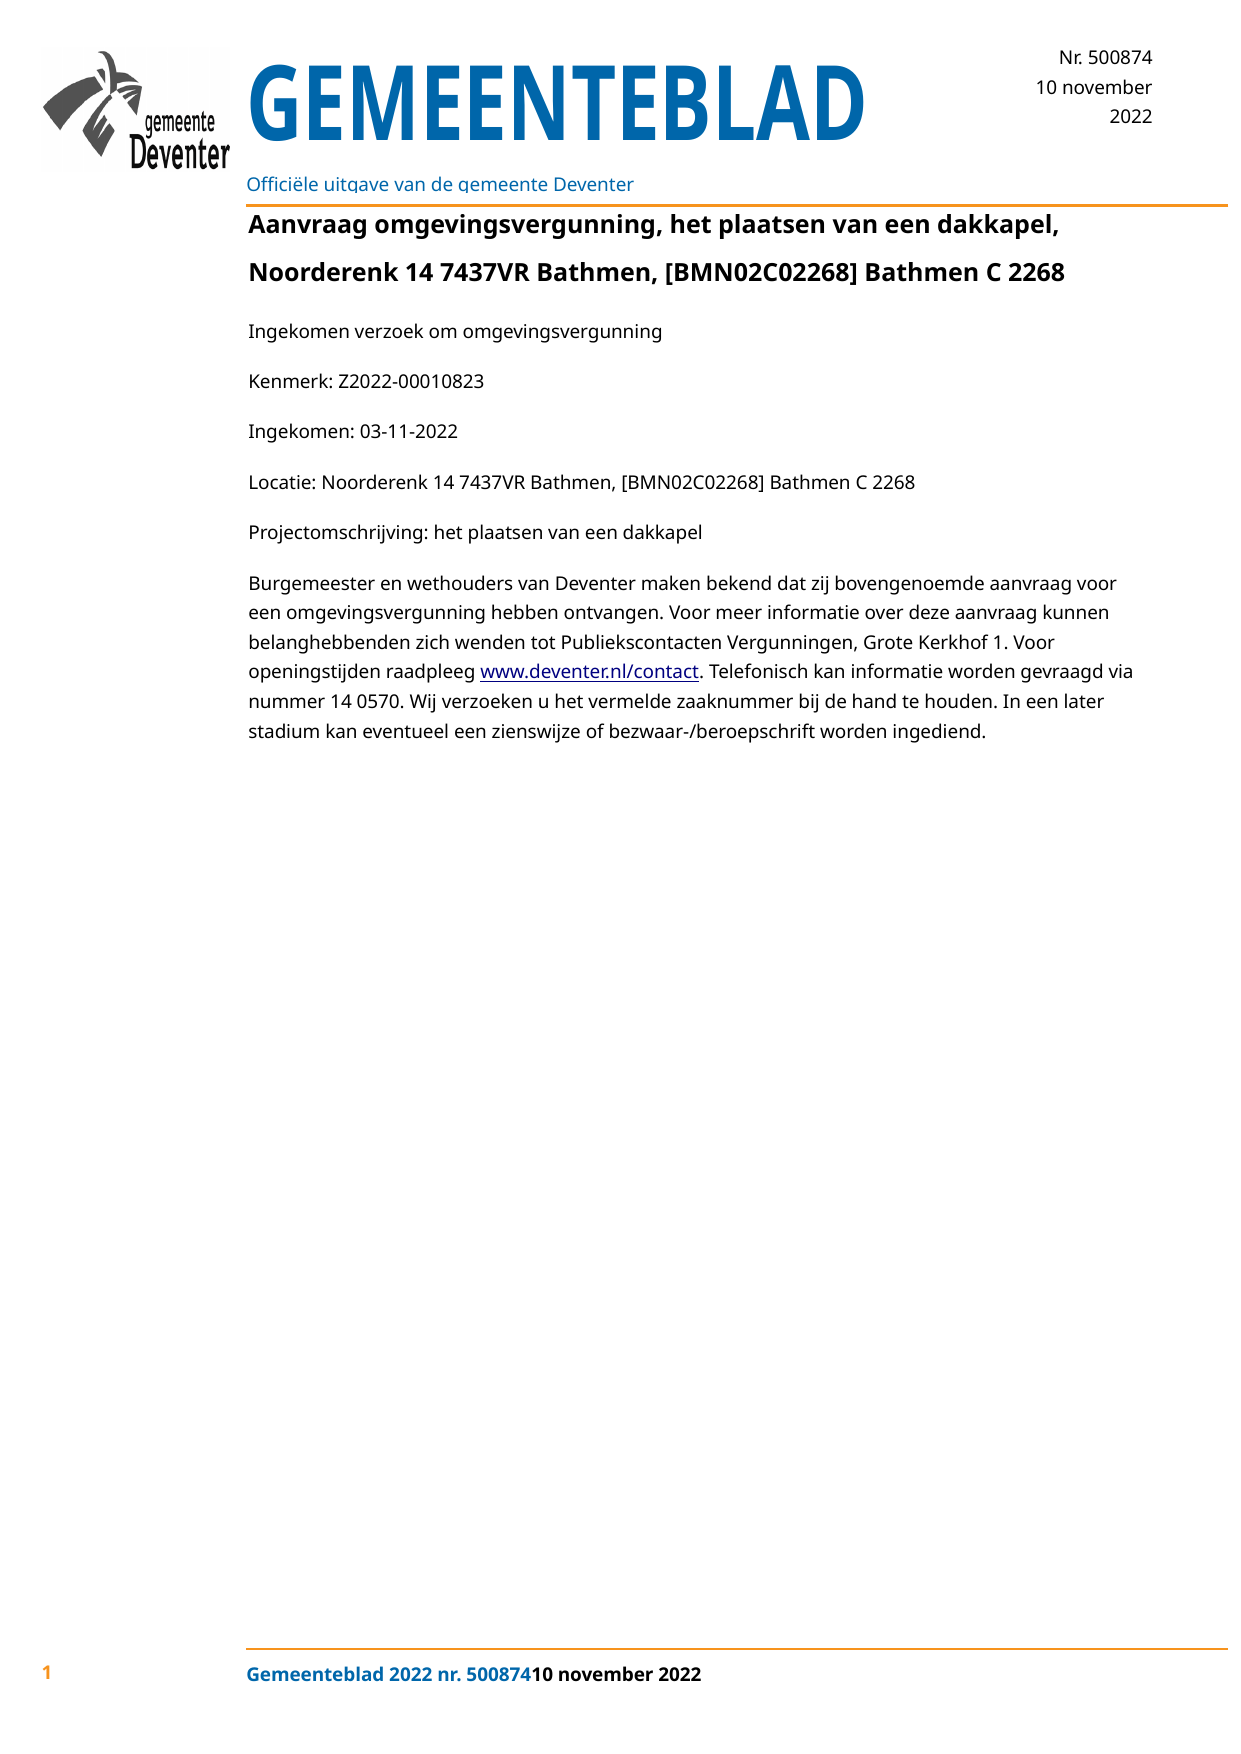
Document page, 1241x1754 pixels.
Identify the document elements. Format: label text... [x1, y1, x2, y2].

picture [41, 47, 231, 172]
text Burgemeester en wethouders van Deventer maken bekend dat zij bovengenoemde aanvraag voor een omgevingsvergunning hebben ontvangen. Voor meer informatie over deze aanvraag kunnen belanghebbenden zich wenden tot Publiekscontacten Vergunningen, Grote Kerkhof 1. Voor openingstijden raadpleeg www.deventer.nl/contact. Telefonisch kan informatie worden gevraagd via nummer 14 0570. Wij verzoeken u het vermelde zaaknummer bij de hand te houden. In een later stadium kan eventueel een zienswijze of bezwaar-/beroepschrift worden ingediend. [248, 570, 1152, 744]
text Aanvraag omgevingsvergunning, het plaatsen van een dakkapel, Noorderenk 14 7437VR Bathmen, [BMN02C02268] Bathmen C 2268 [248, 207, 1152, 288]
text Locatie: Noorderenk 14 7437VR Bathmen, [BMN02C02268] Bathmen C 2268 [248, 469, 1152, 495]
text Ingekomen: 03-11-2022 [248, 419, 1152, 444]
text Ingekomen verzoek om omgevingsvergunning [248, 318, 1152, 344]
text Projectomschrijving: het plaatsen van een dakkapel [248, 519, 1152, 545]
text Kenmerk: Z2022-00010823 [248, 368, 1152, 394]
